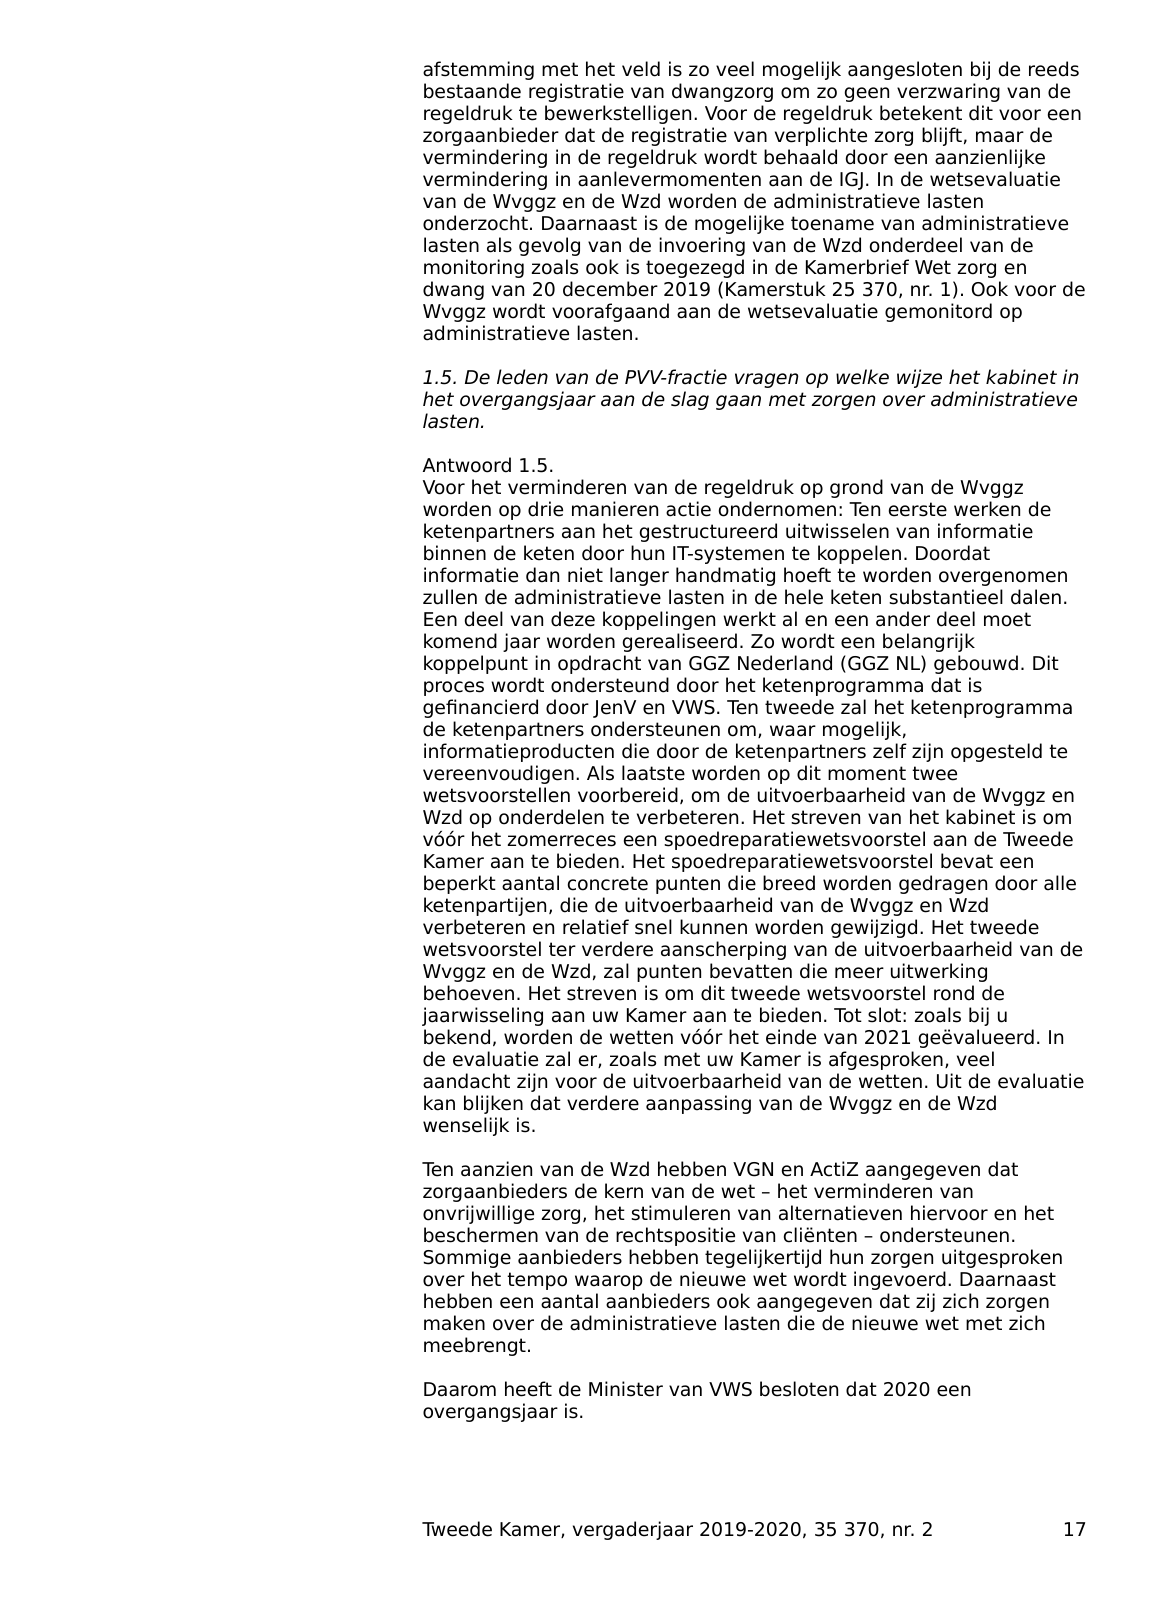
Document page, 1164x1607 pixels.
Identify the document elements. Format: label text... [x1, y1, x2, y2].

text Voor het verminderen van de regeldruk op grond van de Wvggz worden op drie manieren actie ondernomen: Ten eerste werken de ketenpartners aan het gestructureerd uitwisselen van informatie binnen de keten door hun IT-systemen te koppelen. Doordat informatie dan niet langer handmatig hoeft te worden overgenomen zullen de administratieve lasten in de hele keten substantieel dalen. Een deel van deze koppelingen werkt al en een ander deel moet komend jaar worden gerealiseerd. Zo wordt een belangrijk koppelpunt in opdracht van GGZ Nederland (GGZ NL) gebouwd. Dit proces wordt ondersteund door het ketenprogramma dat is gefinancierd door JenV en VWS. Ten tweede zal het ketenprogramma de ketenpartners ondersteunen om, waar mogelijk, informatieproducten die door de ketenpartners zelf zijn opgesteld te vereenvoudigen. Als laatste worden op dit moment twee wetsvoorstellen voorbereid, om de uitvoerbaarheid van de Wvggz en Wzd op onderdelen te verbeteren. Het streven van het kabinet is om vóór het zomerreces een spoedreparatiewetsvoorstel aan de Tweede Kamer aan te bieden. Het spoedreparatiewetsvoorstel bevat een beperkt aantal concrete punten die breed worden gedragen door alle ketenpartijen, die de uitvoerbaarheid van de Wvggz en Wzd verbeteren en relatief snel kunnen worden gewijzigd. Het tweede wetsvoorstel ter verdere aanscherping van de uitvoerbaarheid van de Wvggz en de Wzd, zal punten bevatten die meer uitwerking behoeven. Het streven is om dit tweede wetsvoorstel rond de jaarwisseling aan uw Kamer aan te bieden. Tot slot: zoals bij u bekend, worden de wetten vóór het einde van 2021 geëvalueerd. In de evaluatie zal er, zoals met uw Kamer is afgesproken, veel aandacht zijn voor de uitvoerbaarheid van de wetten. Uit de evaluatie kan blijken dat verdere aanpassing van de Wvggz en de Wzd wenselijk is. [422, 477, 1087, 1136]
text Antwoord 1.5. [422, 455, 1087, 477]
text Daarom heeft de Minister van VWS besloten dat 2020 een overgangsjaar is. [422, 1379, 1087, 1423]
text Ten aanzien van de Wzd hebben VGN en ActiZ aangegeven dat zorgaanbieders de kern van de wet – het verminderen van onvrijwillige zorg, het stimuleren van alternatieven hiervoor en het beschermen van de rechtspositie van cliënten – ondersteunen. Sommige aanbieders hebben tegelijkertijd hun zorgen uitgesproken over het tempo waarop de nieuwe wet wordt ingevoerd. Daarnaast hebben een aantal aanbieders ook aangegeven dat zij zich zorgen maken over de administratieve lasten die de nieuwe wet met zich meebrengt. [422, 1159, 1087, 1356]
text afstemming met het veld is zo veel mogelijk aangesloten bij de reeds bestaande registratie van dwangzorg om zo geen verzwaring van de regeldruk te bewerkstelligen. Voor de regeldruk betekent dit voor een zorgaanbieder dat de registratie van verplichte zorg blijft, maar de vermindering in de regeldruk wordt behaald door een aanzienlijke vermindering in aanlevermomenten aan de IGJ. In de wetsevaluatie van de Wvggz en de Wzd worden de administratieve lasten onderzocht. Daarnaast is de mogelijke toename van administratieve lasten als gevolg van de invoering van de Wzd onderdeel van de monitoring zoals ook is toegezegd in de Kamerbrief Wet zorg en dwang van 20 december 2019 (Kamerstuk 25 370, nr. 1). Ook voor de Wvggz wordt voorafgaand aan de wetsevaluatie gemonitord op administratieve lasten. [422, 59, 1087, 345]
text 1.5. De leden van de PVV-fractie vragen op welke wijze het kabinet in het overgangsjaar aan de slag gaan met zorgen over administratieve lasten. [422, 367, 1087, 433]
